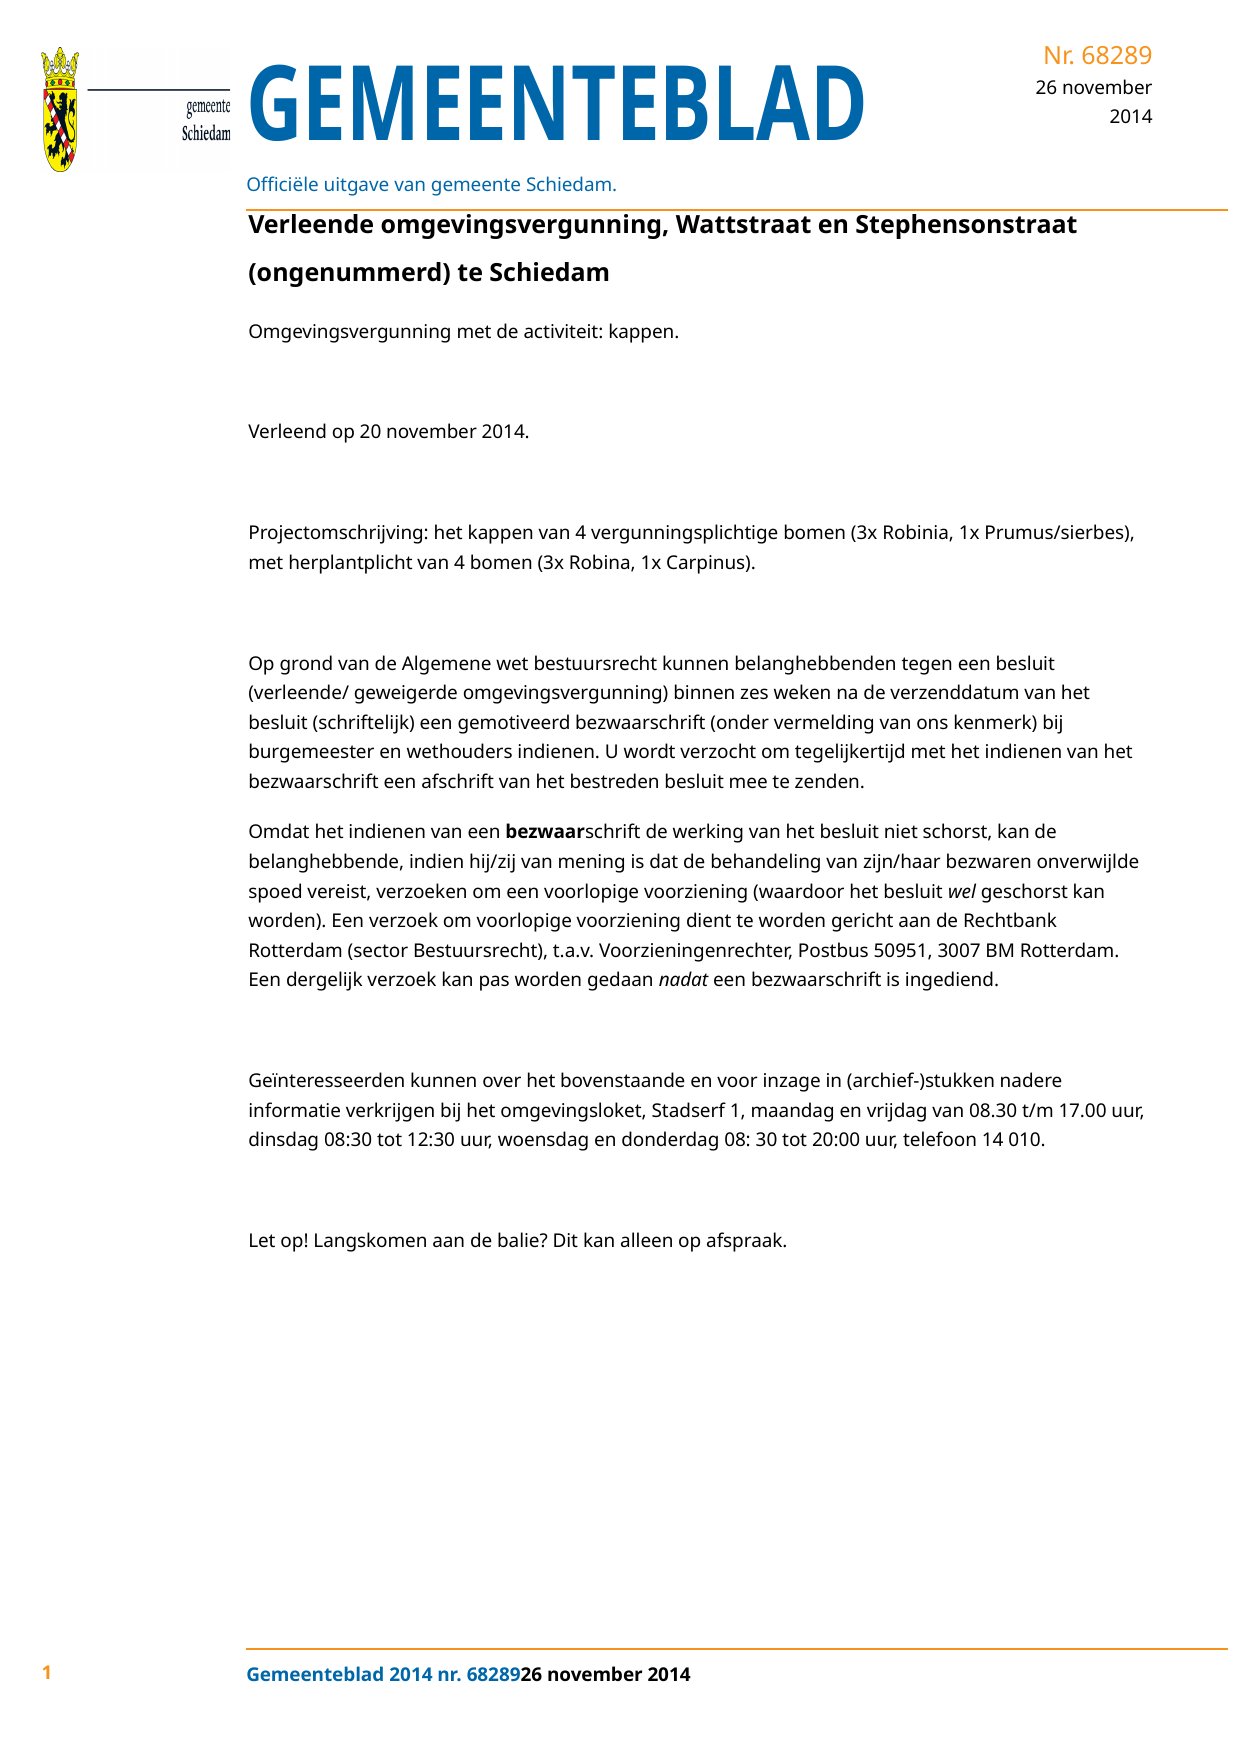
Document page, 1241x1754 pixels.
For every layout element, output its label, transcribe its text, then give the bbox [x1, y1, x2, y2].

text Omgevingsvergunning met de activiteit: kappen. [248, 318, 1152, 344]
text Verleende omgevingsvergunning, Wattstraat en Stephensonstraat (ongenummerd) te Schiedam [248, 211, 1152, 288]
text Geïnteresseerden kunnen over het bovenstaande en voor inzage in (archief-)stukken nadere informatie verkrijgen bij het omgevingsloket, Stadserf 1, maandag en vrijdag van 08.30 t/m 17.00 uur, dinsdag 08:30 tot 12:30 uur, woensdag en donderdag 08: 30 tot 20:00 uur, telefoon 14 010. [248, 1067, 1152, 1152]
text Op grond van de Algemene wet bestuursrecht kunnen belanghebbenden tegen een besluit (verleende/ geweigerde omgevingsvergunning) binnen zes weken na de verzenddatum van het besluit (schriftelijk) een gemotiveerd bezwaarschrift (onder vermelding van ons kenmerk) bij burgemeester en wethouders indienen. U wordt verzocht om tegelijkertijd met het indienen van het bezwaarschrift een afschrift van het bestreden besluit mee te zenden. [248, 650, 1152, 794]
text Verleend op 20 november 2014. [248, 419, 1152, 444]
text Let op! Langskomen aan de balie? Dit kan alleen op afspraak. [248, 1227, 1152, 1253]
text Omdat het indienen van een bezwaarschrift de werking van het besluit niet schorst, kan de belanghebbende, indien hij/zij van mening is dat de behandeling van zijn/haar bezwaren onverwijlde spoed vereist, verzoeken om een voorlopige voorziening (waardoor het besluit wel geschorst kan worden). Een verzoek om voorlopige voorziening dient te worden gericht aan de Rechtbank Rotterdam (sector Bestuursrecht), t.a.v. Voorzieningenrechter, Postbus 50951, 3007 BM Rotterdam. Een dergelijk verzoek kan pas worden gedaan nadat een bezwaarschrift is ingediend. [248, 819, 1152, 992]
text Projectomschrijving: het kappen van 4 vergunningsplichtige bomen (3x Robinia, 1x Prumus/sierbes), met herplantplicht van 4 bomen (3x Robina, 1x Carpinus). [248, 519, 1152, 575]
picture [41, 47, 231, 172]
